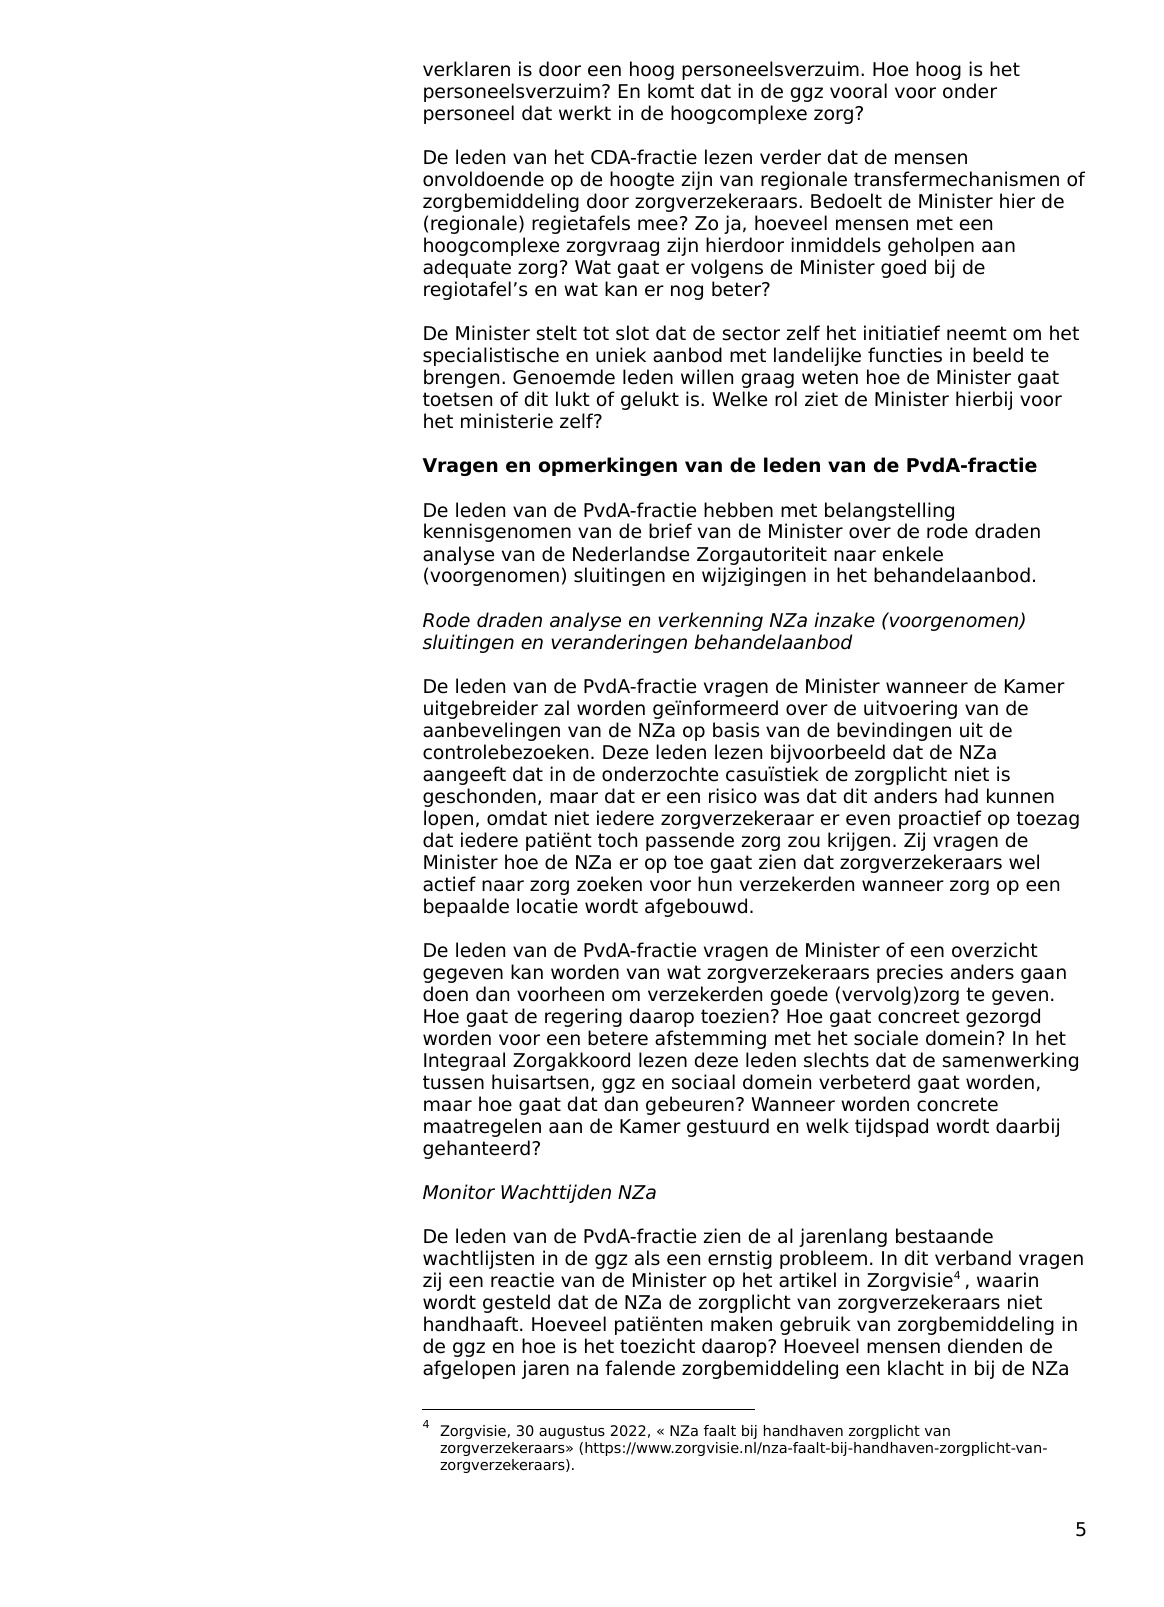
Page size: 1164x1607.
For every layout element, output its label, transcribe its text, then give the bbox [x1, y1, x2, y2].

subtitle Vragen en opmerkingen van de leden van de PvdA-fractie [422, 455, 1087, 477]
text De leden van de PvdA-fractie vragen de Minister of een overzicht gegeven kan worden van wat zorgverzekeraars precies anders gaan doen dan voorheen om verzekerden goede (vervolg)zorg te geven. Hoe gaat de regering daarop toezien? Hoe gaat concreet gezorgd worden voor een betere afstemming met het sociale domein? In het Integraal Zorgakkoord lezen deze leden slechts dat de samenwerking tussen huisartsen, ggz en sociaal domein verbeterd gaat worden, maar hoe gaat dat dan gebeuren? Wanneer worden concrete maatregelen aan de Kamer gestuurd en welk tijdspad wordt daarbij gehanteerd? [422, 940, 1087, 1159]
text De leden van de PvdA-fractie hebben met belangstelling kennisgenomen van de brief van de Minister over de rode draden analyse van de Nederlandse Zorgautoriteit naar enkele (voorgenomen) sluitingen en wijzigingen in het behandelaanbod. [422, 499, 1087, 587]
text Zorgvisie, 30 augustus 2022, « NZa faalt bij handhaven zorgplicht van zorgverzekeraars» (https://www.zorgvisie.nl/nza-faalt-bij-handhaven-zorgplicht-van-zorgverzekeraars). [422, 1418, 1087, 1474]
text De Minister stelt tot slot dat de sector zelf het initiatief neemt om het specialistische en uniek aanbod met landelijke functies in beeld te brengen. Genoemde leden willen graag weten hoe de Minister gaat toetsen of dit lukt of gelukt is. Welke rol ziet de Minister hierbij voor het ministerie zelf? [422, 323, 1087, 433]
text De leden van de PvdA-fractie zien de al jarenlang bestaande wachtlijsten in de ggz als een ernstig probleem. In dit verband vragen zij een reactie van de Minister op het artikel in Zorgvisie, waarin wordt gesteld dat de NZa de zorgplicht van zorgverzekeraars niet handhaaft. Hoeveel patiënten maken gebruik van zorgbemiddeling in de ggz en hoe is het toezicht daarop? Hoeveel mensen dienden de afgelopen jaren na falende zorgbemiddeling een klacht in bij de NZa [422, 1226, 1087, 1380]
text De leden van de PvdA-fractie vragen de Minister wanneer de Kamer uitgebreider zal worden geïnformeerd over de uitvoering van de aanbevelingen van de NZa op basis van de bevindingen uit de controlebezoeken. Deze leden lezen bijvoorbeeld dat de NZa aangeeft dat in de onderzochte casuïstiek de zorgplicht niet is geschonden, maar dat er een risico was dat dit anders had kunnen lopen, omdat niet iedere zorgverzekeraar er even proactief op toezag dat iedere patiënt toch passende zorg zou krijgen. Zij vragen de Minister hoe de NZa er op toe gaat zien dat zorgverzekeraars wel actief naar zorg zoeken voor hun verzekerden wanneer zorg op een bepaalde locatie wordt afgebouwd. [422, 676, 1087, 917]
text verklaren is door een hoog personeelsverzuim. Hoe hoog is het personeelsverzuim? En komt dat in de ggz vooral voor onder personeel dat werkt in de hoogcomplexe zorg? [422, 59, 1087, 125]
subtitle Monitor Wachttijden NZa [422, 1182, 1087, 1204]
subtitle Rode draden analyse en verkenning NZa inzake (voorgenomen) sluitingen en veranderingen behandelaanbod [422, 609, 1087, 653]
text De leden van het CDA-fractie lezen verder dat de mensen onvoldoende op de hoogte zijn van regionale transfermechanismen of zorgbemiddeling door zorgverzekeraars. Bedoelt de Minister hier de (regionale) regietafels mee? Zo ja, hoeveel mensen met een hoogcomplexe zorgvraag zijn hierdoor inmiddels geholpen aan adequate zorg? Wat gaat er volgens de Minister goed bij de regiotafel’s en wat kan er nog beter? [422, 147, 1087, 301]
